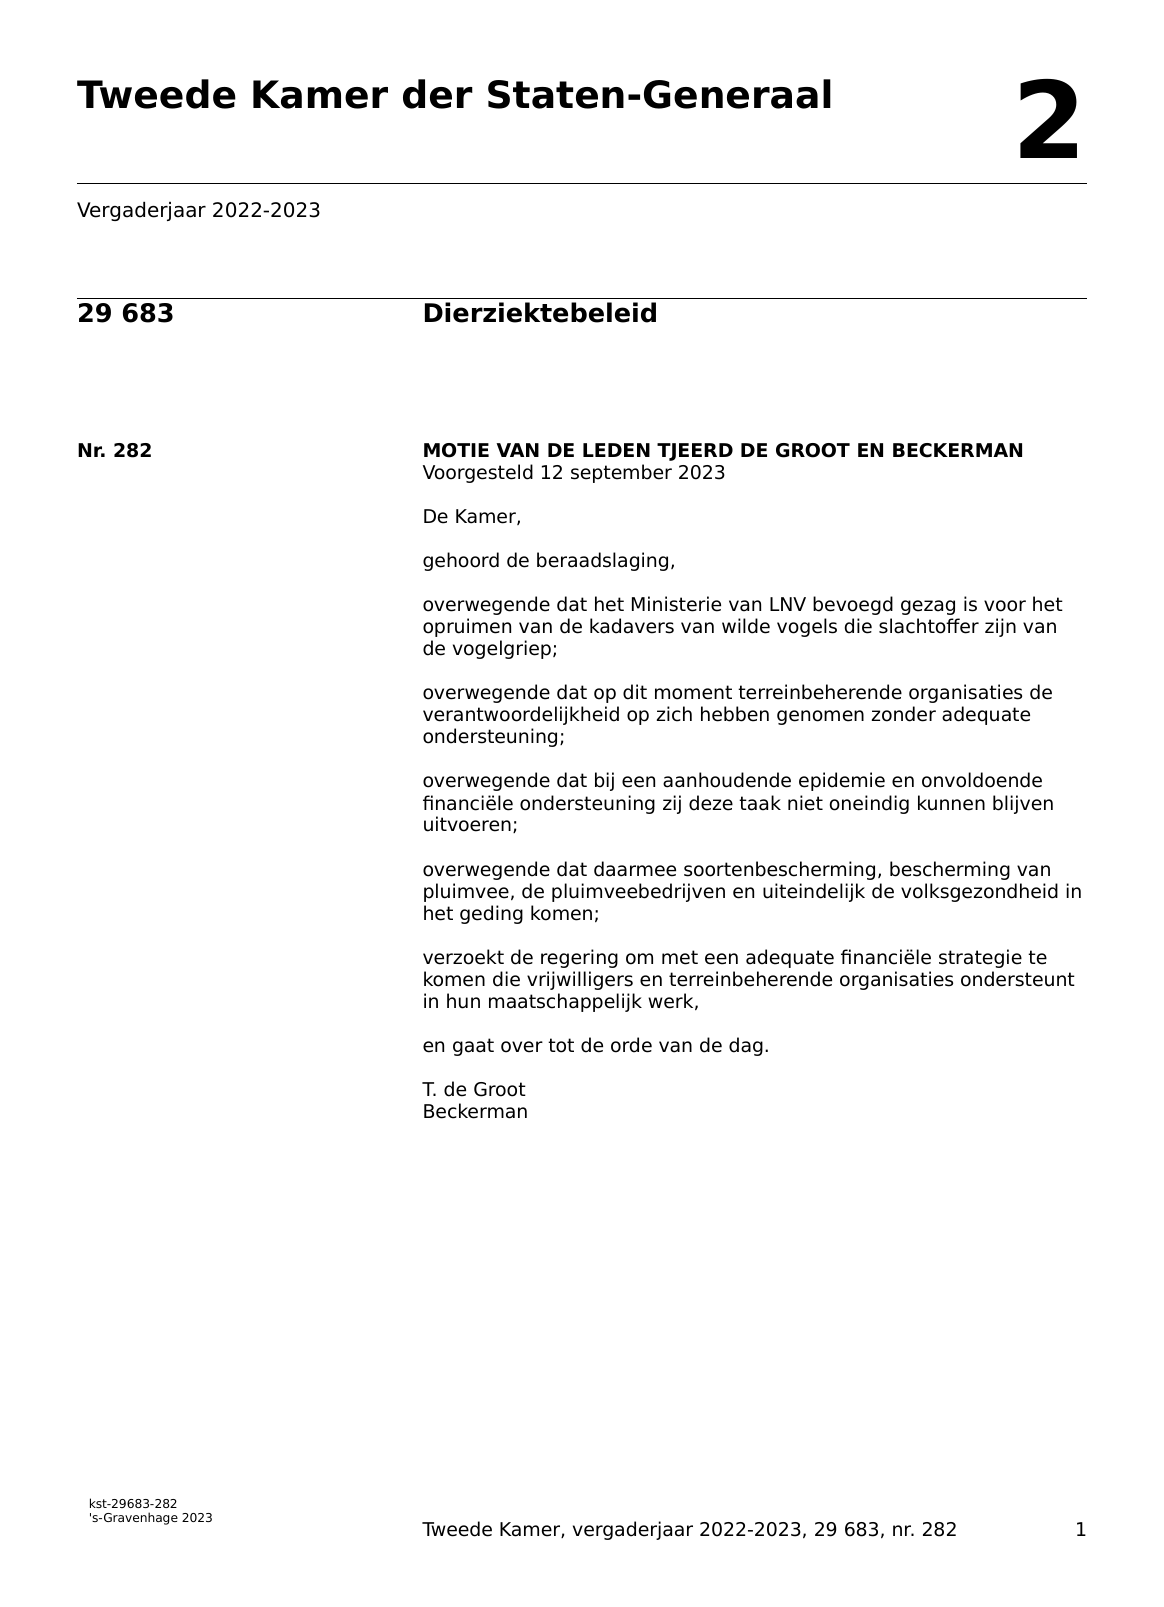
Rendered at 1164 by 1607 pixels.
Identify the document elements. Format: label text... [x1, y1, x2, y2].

text De Kamer, [422, 506, 1087, 528]
text overwegende dat het Ministerie van LNV bevoegd gezag is voor het opruimen van de kadavers van wilde vogels die slachtoffer zijn van de vogelgriep; [422, 594, 1087, 660]
text en gaat over tot de orde van de dag. [422, 1035, 1087, 1057]
text gehoord de beraadslaging, [422, 550, 1087, 572]
text overwegende dat daarmee soortenbescherming, bescherming van pluimvee, de pluimveebedrijven en uiteindelijk de volksgezondheid in het geding komen; [422, 858, 1087, 924]
subtitle Nr. 282 MOTIE VAN DE LEDEN TJEERD DE GROOT EN BECKERMAN [77, 440, 1087, 462]
text T. de Groot [422, 1079, 1087, 1101]
text Voorgesteld 12 september 2023 [422, 462, 1087, 484]
subtitle 29 683 Dierziektebeleid [77, 299, 1087, 329]
text Beckerman [422, 1101, 1087, 1123]
table_header 2 [886, 59, 1087, 183]
table_cell Vergaderjaar 2022-2023 [77, 184, 1087, 298]
text verzoekt de regering om met een adequate financiële strategie te komen die vrijwilligers en terreinbeherende organisaties ondersteunt in hun maatschappelijk werk, [422, 947, 1087, 1013]
text overwegende dat op dit moment terreinbeherende organisaties de verantwoordelijkheid op zich hebben genomen zonder adequate ondersteuning; [422, 682, 1087, 748]
text kst-29683-282 [88, 1497, 323, 1511]
text overwegende dat bij een aanhoudende epidemie en onvoldoende financiële ondersteuning zij deze taak niet oneindig kunnen blijven uitvoeren; [422, 770, 1087, 836]
table_header Tweede Kamer der Staten-Generaal [77, 59, 886, 183]
text 's-Gravenhage 2023 [88, 1511, 323, 1525]
